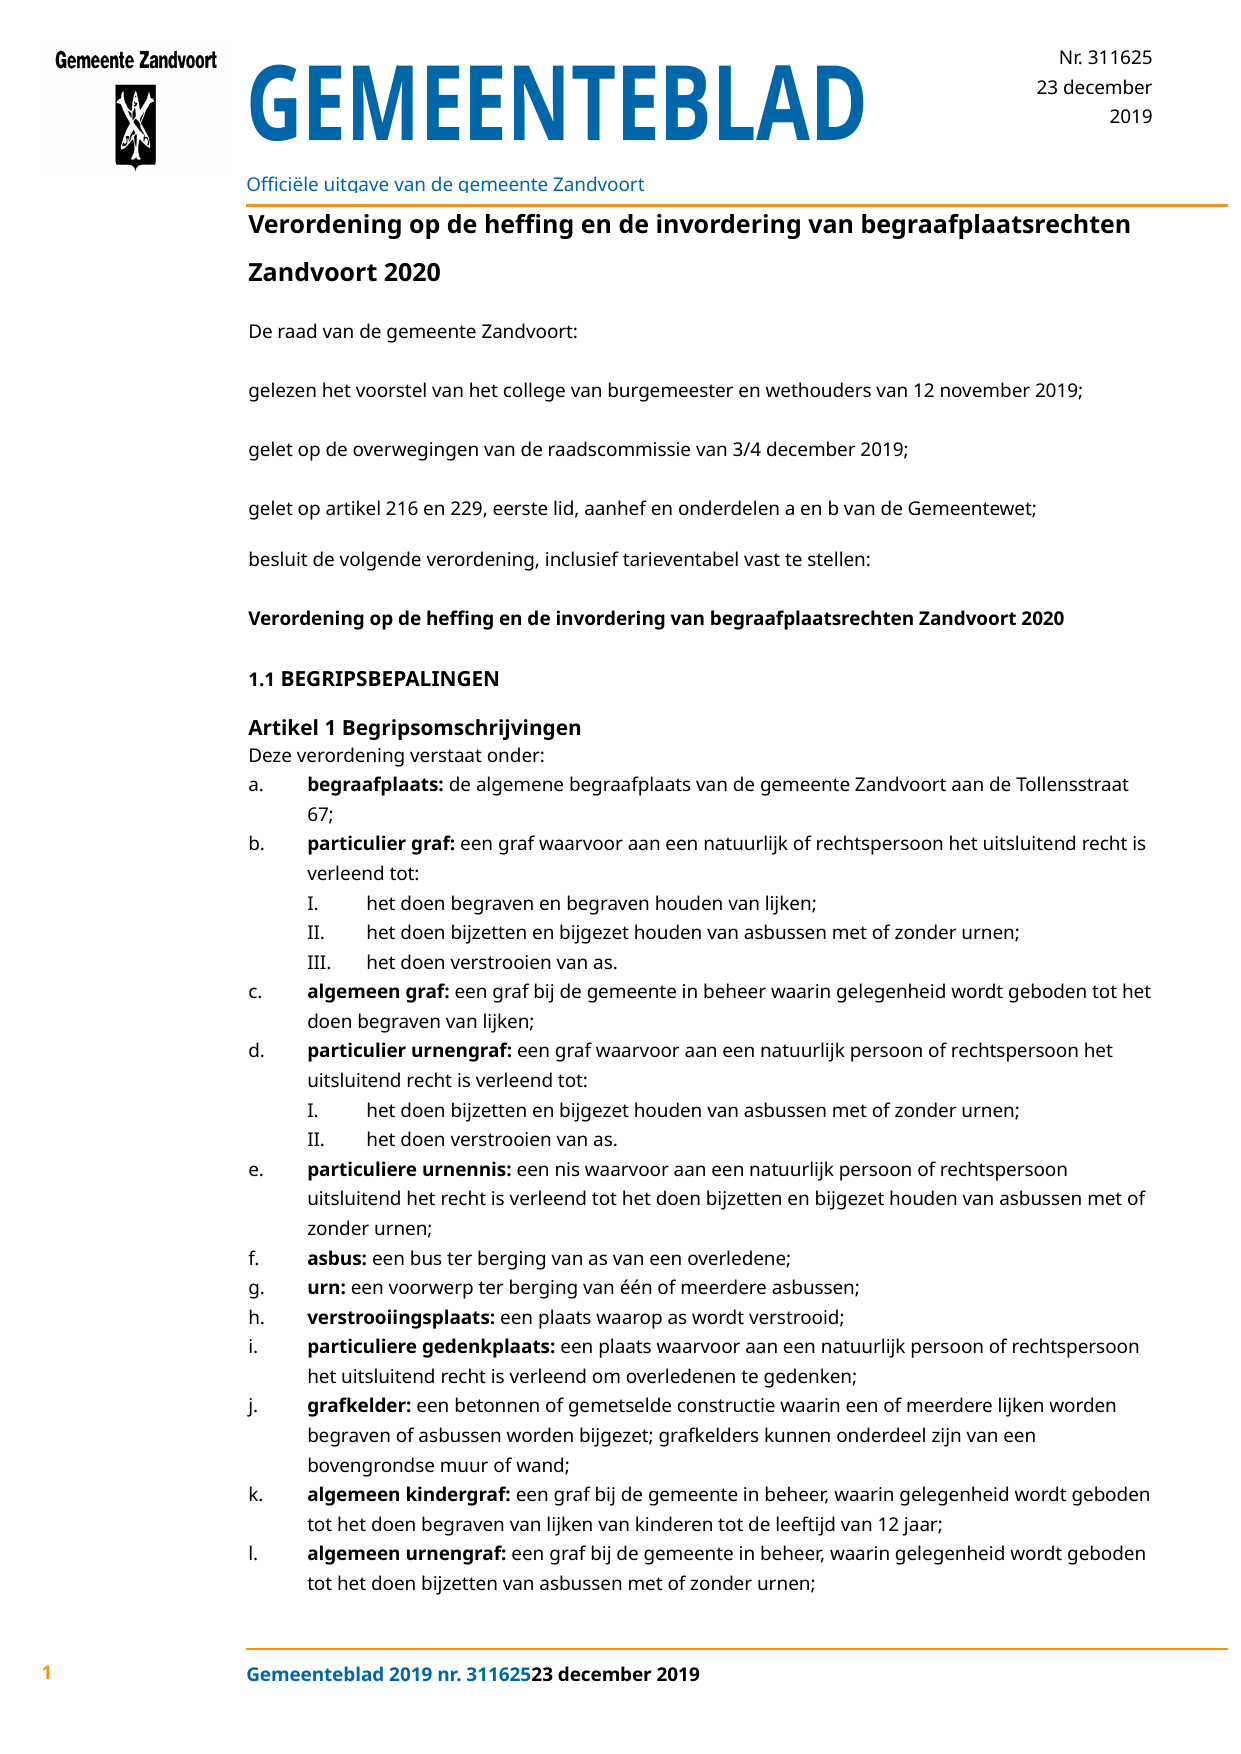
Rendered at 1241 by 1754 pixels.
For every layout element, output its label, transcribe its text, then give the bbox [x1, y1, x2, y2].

text Verordening op de heffing en de invordering van begraafplaatsrechten Zandvoort 2020 [248, 605, 1152, 631]
text gelezen het voorstel van het college van burgemeester en wethouders van 12 november 2019; [248, 377, 1152, 403]
list het doen verstrooien van as. [307, 1126, 1152, 1152]
list particuliere urnennis: een nis waarvoor aan een natuurlijk persoon of rechtspersoon uitsluitend het recht is verleend tot het doen bijzetten en bijgezet houden van asbussen met of zonder urnen; [248, 1156, 1152, 1241]
list begraafplaats: de algemene begraafplaats van de gemeente Zandvoort aan de Tollensstraat 67; [248, 771, 1152, 827]
text 1.1 BEGRIPSBEPALINGEN [248, 664, 1152, 692]
text Verordening op de heffing en de invordering van begraafplaatsrechten Zandvoort 2020 [248, 207, 1152, 288]
list algemeen graf: een graf bij de gemeente in beheer waarin gelegenheid wordt geboden tot het doen begraven van lijken; [248, 978, 1152, 1034]
list asbus: een bus ter berging van as van een overledene; [248, 1245, 1152, 1270]
text Deze verordening verstaat onder: [248, 742, 1152, 767]
text De raad van de gemeente Zandvoort: [248, 318, 1152, 344]
text besluit de volgende verordening, inclusief tarieventabel vast te stellen: [248, 546, 1152, 571]
list het doen bijzetten en bijgezet houden van asbussen met of zonder urnen; [307, 919, 1152, 945]
list urn: een voorwerp ter berging van één of meerdere asbussen; [248, 1274, 1152, 1300]
text Artikel 1 Begripsomschrijvingen [248, 713, 1152, 742]
list particulier graf: een graf waarvoor aan een natuurlijk of rechtspersoon het uitsluitend recht is verleend tot: [248, 831, 1152, 886]
list particulier urnengraf: een graf waarvoor aan een natuurlijk persoon of rechtspersoon het uitsluitend recht is verleend tot: [248, 1038, 1152, 1093]
picture [41, 47, 231, 172]
list het doen begraven en begraven houden van lijken; [307, 890, 1152, 915]
list verstrooiingsplaats: een plaats waarop as wordt verstrooid; [248, 1304, 1152, 1329]
list grafkelder: een betonnen of gemetselde constructie waarin een of meerdere lijken worden begraven of asbussen worden bijgezet; grafkelders kunnen onderdeel zijn van een bovengrondse muur of wand; [248, 1393, 1152, 1477]
list particuliere gedenkplaats: een plaats waarvoor aan een natuurlijk persoon of rechtspersoon het uitsluitend recht is verleend om overledenen te gedenken; [248, 1333, 1152, 1389]
list het doen bijzetten en bijgezet houden van asbussen met of zonder urnen; [307, 1097, 1152, 1122]
text gelet op de overwegingen van de raadscommissie van 3/4 december 2019; [248, 436, 1152, 462]
text gelet op artikel 216 en 229, eerste lid, aanhef en onderdelen a en b van de Gemeentewet; [248, 495, 1152, 521]
list algemeen urnengraf: een graf bij de gemeente in beheer, waarin gelegenheid wordt geboden tot het doen bijzetten van asbussen met of zonder urnen; [248, 1541, 1152, 1596]
list het doen verstrooien van as. [307, 949, 1152, 974]
list algemeen kindergraf: een graf bij de gemeente in beheer, waarin gelegenheid wordt geboden tot het doen begraven van lijken van kinderen tot de leeftijd van 12 jaar; [248, 1481, 1152, 1537]
